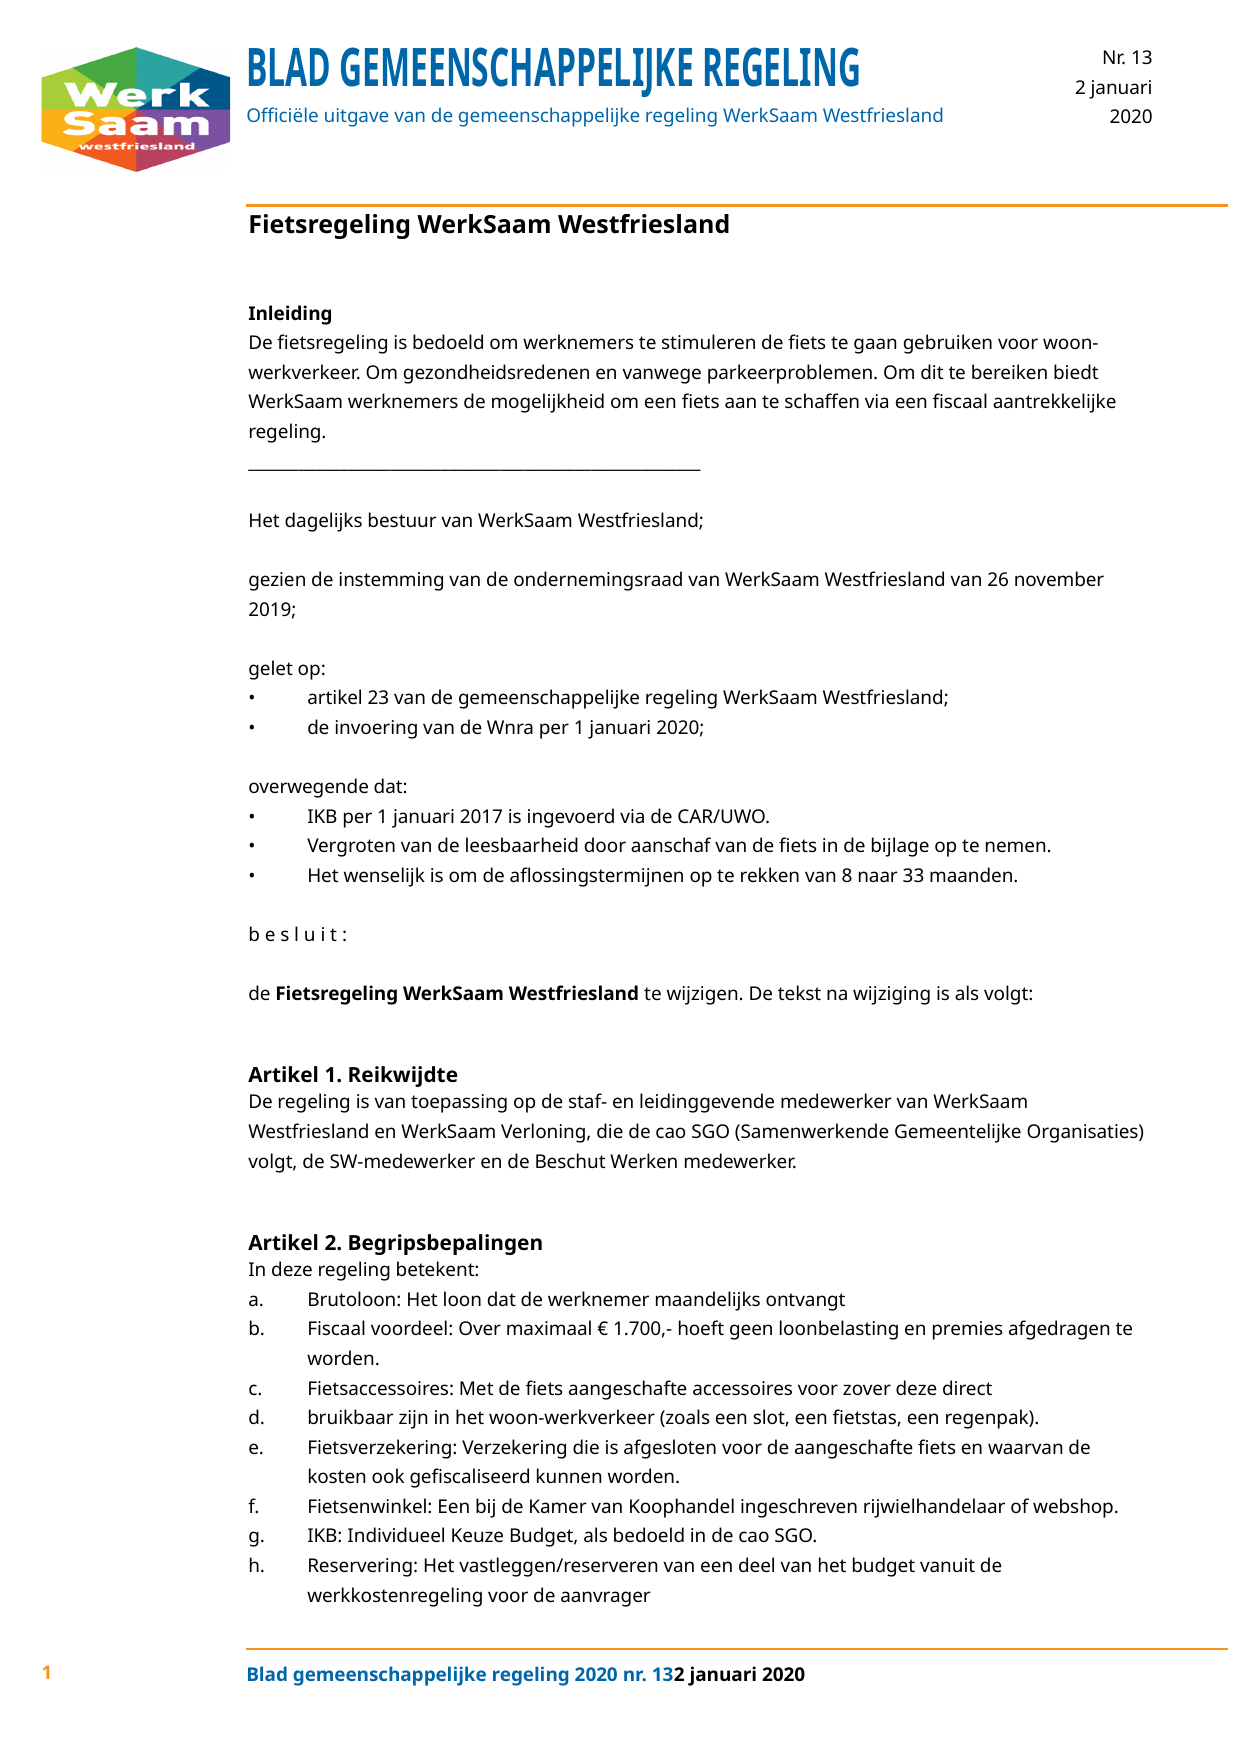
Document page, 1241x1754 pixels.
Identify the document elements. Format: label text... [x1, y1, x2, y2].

list IKB: Individueel Keuze Budget, als bedoeld in de cao SGO. [248, 1523, 1152, 1548]
text overwegende dat: [248, 773, 1152, 799]
text Het dagelijks bestuur van WerkSaam Westfriesland; [248, 507, 1152, 533]
text gezien de instemming van de ondernemingsraad van WerkSaam Westfriesland van 26 november 2019; [248, 566, 1152, 621]
list IKB per 1 januari 2017 is ingevoerd via de CAR/UWO. [248, 803, 1152, 828]
list Reservering: Het vastleggen/reserveren van een deel van het budget vanuit de werkkostenregeling voor de aanvrager [248, 1552, 1152, 1607]
list Vergroten van de leesbaarheid door aanschaf van de fiets in de bijlage op te nemen. [248, 832, 1152, 858]
list Fietsaccessoires: Met de fiets aangeschafte accessoires voor zover deze direct [248, 1375, 1152, 1400]
list Het wenselijk is om de aflossingstermijnen op te rekken van 8 naar 33 maanden. [248, 862, 1152, 888]
text Artikel 1. Reikwijdte [248, 1060, 1152, 1089]
text Artikel 2. Begripsbepalingen [248, 1228, 1152, 1256]
list Fietsenwinkel: Een bij de Kamer van Koophandel ingeschreven rijwielhandelaar of webshop. [248, 1493, 1152, 1519]
text b e s l u i t : [248, 921, 1152, 947]
text ______________________________________________________ [248, 448, 1152, 473]
list Brutoloon: Het loon dat de werknemer maandelijks ontvangt [248, 1286, 1152, 1312]
text In deze regeling betekent: [248, 1256, 1152, 1282]
list de invoering van de Wnra per 1 januari 2020; [248, 714, 1152, 740]
text De regeling is van toepassing op de staf- en leidinggevende medewerker van WerkSaam Westfriesland en WerkSaam Verloning, die de cao SGO (Samenwerkende Gemeentelijke Organisaties) volgt, de SW-medewerker en de Beschut Werken medewerker. [248, 1089, 1152, 1174]
list Fietsverzekering: Verzekering die is afgesloten voor de aangeschafte fiets en waarvan de kosten ook gefiscaliseerd kunnen worden. [248, 1434, 1152, 1489]
text Fietsregeling WerkSaam Westfriesland [248, 207, 1152, 241]
picture [41, 47, 231, 172]
text de Fietsregeling WerkSaam Westfriesland te wijzigen. De tekst na wijziging is als volgt: [248, 980, 1152, 1006]
list bruikbaar zijn in het woon-werkverkeer (zoals een slot, een fietstas, een regenpak). [248, 1404, 1152, 1430]
text Inleiding [248, 300, 1152, 326]
text De fietsregeling is bedoeld om werknemers te stimuleren de fiets te gaan gebruiken voor woon-werkverkeer. Om gezondheidsredenen en vanwege parkeerproblemen. Om dit te bereiken biedt WerkSaam werknemers de mogelijkheid om een fiets aan te schaffen via een fiscaal aantrekkelijke regeling. [248, 329, 1152, 444]
list Fiscaal voordeel: Over maximaal € 1.700,- hoeft geen loonbelasting en premies afgedragen te worden. [248, 1316, 1152, 1371]
list artikel 23 van de gemeenschappelijke regeling WerkSaam Westfriesland; [248, 684, 1152, 710]
text gelet op: [248, 655, 1152, 681]
